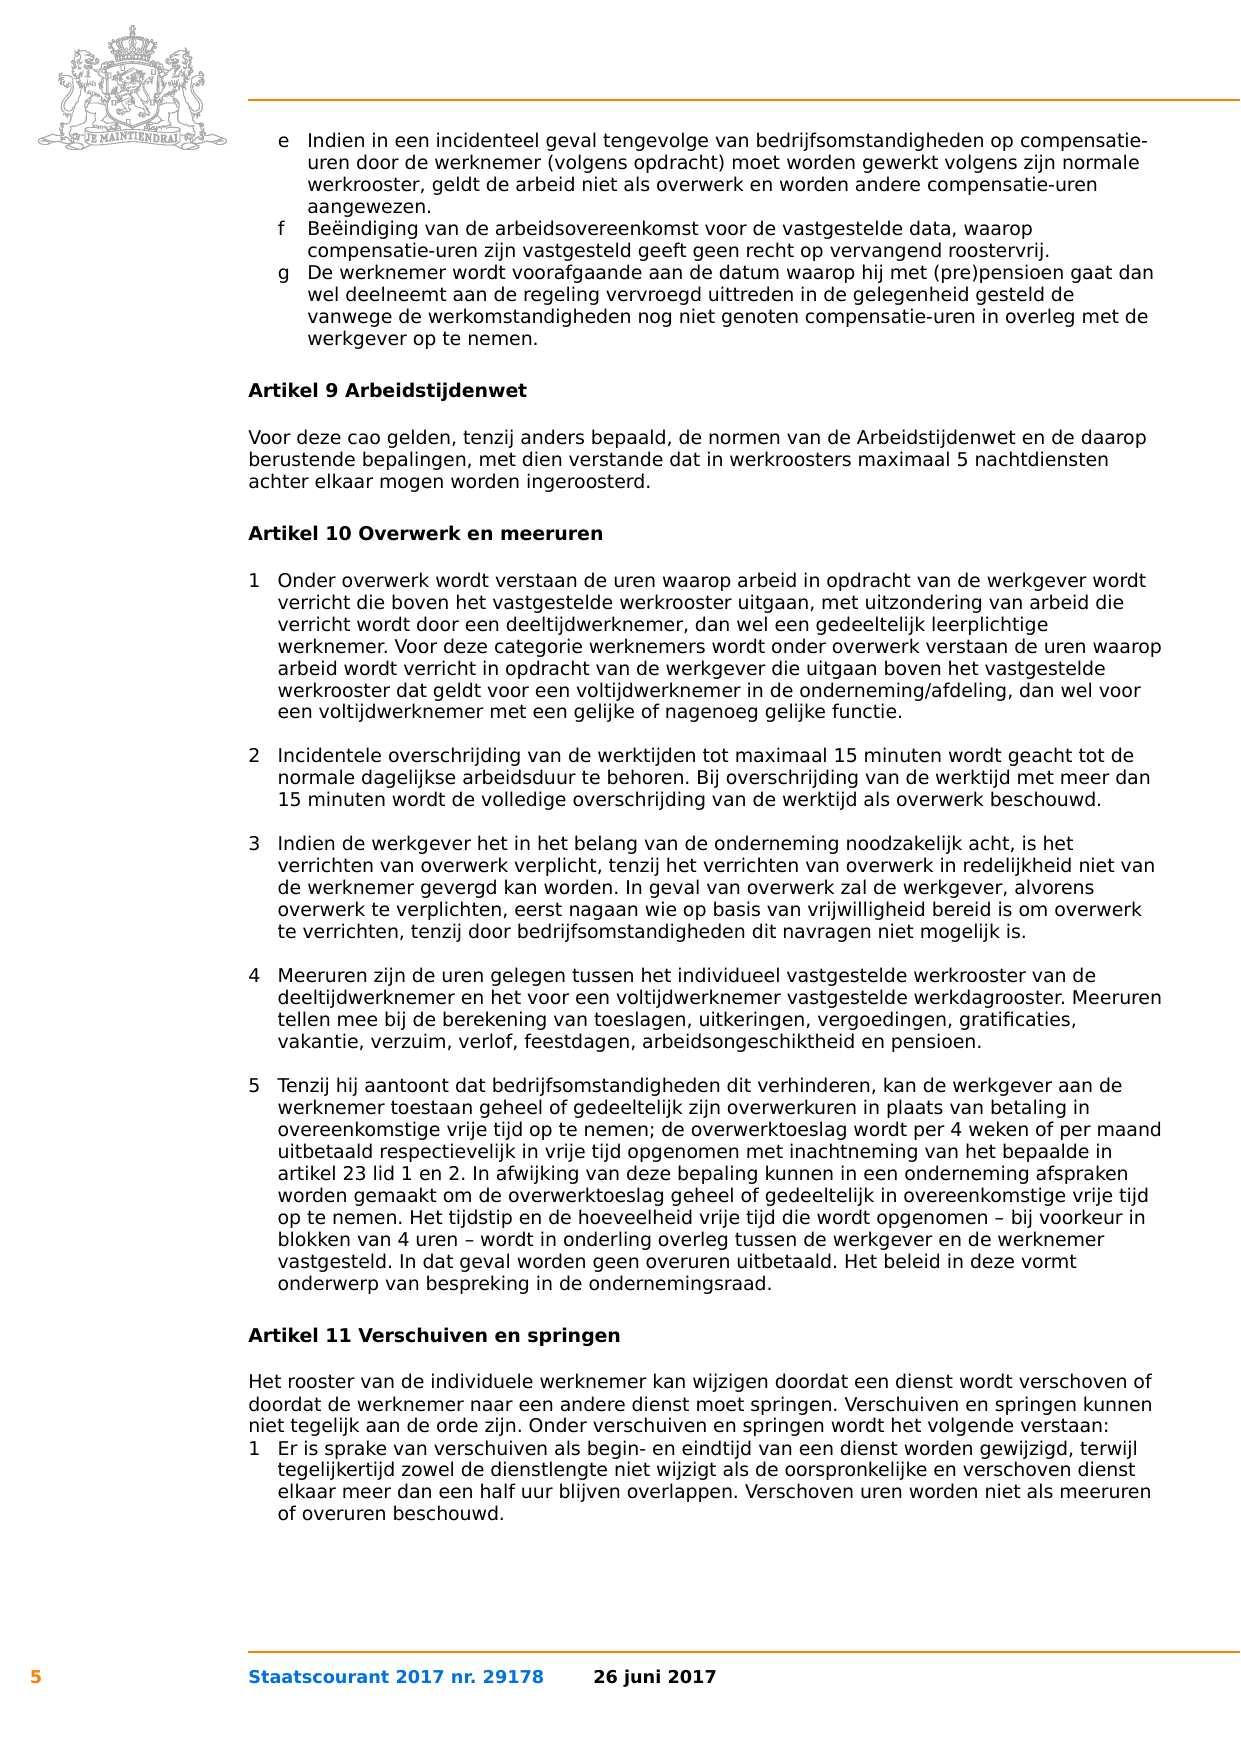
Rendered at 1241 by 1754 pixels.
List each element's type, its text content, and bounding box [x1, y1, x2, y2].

text 5 Tenzij hij aantoont dat bedrijfsomstandigheden dit verhinderen, kan de werkgever aan de werknemer toestaan geheel of gedeeltelijk zijn overwerkuren in plaats van betaling in overeenkomstige vrije tijd op te nemen; de overwerktoeslag wordt per 4 weken of per maand uitbetaald respectievelijk in vrije tijd opgenomen met inachtneming van het bepaalde in artikel 23 lid 1 en 2. In afwijking van deze bepaling kunnen in een onderneming afspraken worden gemaakt om de overwerktoeslag geheel of gedeeltelijk in overeenkomstige vrije tijd op te nemen. Het tijdstip en de hoeveelheid vrije tijd die wordt opgenomen – bij voorkeur in blokken van 4 uren – wordt in onderling overleg tussen de werkgever en de werknemer vastgesteld. In dat geval worden geen overuren uitbetaald. Het beleid in deze vormt onderwerp van bespreking in de ondernemingsraad. [248, 1075, 1163, 1294]
text 4 Meeruren zijn de uren gelegen tussen het individueel vastgestelde werkrooster van de deeltijdwerknemer en het voor een voltijdwerknemer vastgestelde werkdagrooster. Meeruren tellen mee bij de berekening van toeslagen, uitkeringen, vergoedingen, gratificaties, vakantie, verzuim, verlof, feestdagen, arbeidsongeschiktheid en pensioen. [248, 965, 1163, 1053]
text g De werknemer wordt voorafgaande aan de datum waarop hij met (pre)pensioen gaat dan wel deelneemt aan de regeling vervroegd uittreden in de gelegenheid gesteld de vanwege de werkomstandigheden nog niet genoten compensatie-uren in overleg met de werkgever op te nemen. [278, 262, 1163, 350]
text f Beëindiging van de arbeidsovereenkomst voor de vastgestelde data, waarop compensatie-uren zijn vastgesteld geeft geen recht op vervangend roostervrij. [278, 218, 1163, 262]
text Voor deze cao gelden, tenzij anders bepaald, de normen van de Arbeidstijdenwet en de daarop berustende bepalingen, met dien verstande dat in werkroosters maximaal 5 nachtdiensten achter elkaar mogen worden ingeroosterd. [248, 427, 1163, 493]
picture [38, 25, 227, 150]
text Het rooster van de individuele werknemer kan wijzigen doordat een dienst wordt verschoven of doordat de werknemer naar een andere dienst moet springen. Verschuiven en springen kunnen niet tegelijk aan de orde zijn. Onder verschuiven en springen wordt het volgende verstaan: [248, 1371, 1163, 1437]
subtitle Artikel 10 Overwerk en meeruren [248, 523, 1163, 544]
text 1 Er is sprake van verschuiven als begin- en eindtijd van een dienst worden gewijzigd, terwijl tegelijkertijd zowel de dienstlengte niet wijzigt als de oorspronkelijke en verschoven dienst elkaar meer dan een half uur blijven overlappen. Verschoven uren worden niet als meeruren of overuren beschouwd. [248, 1437, 1163, 1525]
text 3 Indien de werkgever het in het belang van de onderneming noodzakelijk acht, is het verrichten van overwerk verplicht, tenzij het verrichten van overwerk in redelijkheid niet van de werknemer gevergd kan worden. In geval van overwerk zal de werkgever, alvorens overwerk te verplichten, eerst nagaan wie op basis van vrijwilligheid bereid is om overwerk te verrichten, tenzij door bedrijfsomstandigheden dit navragen niet mogelijk is. [248, 833, 1163, 943]
text 2 Incidentele overschrijding van de werktijden tot maximaal 15 minuten wordt geacht tot de normale dagelijkse arbeidsduur te behoren. Bij overschrijding van de werktijd met meer dan 15 minuten wordt de volledige overschrijding van de werktijd als overwerk beschouwd. [248, 745, 1163, 811]
text e Indien in een incidenteel geval tengevolge van bedrijfsomstandigheden op compensatie-uren door de werknemer (volgens opdracht) moet worden gewerkt volgens zijn normale werkrooster, geldt de arbeid niet als overwerk en worden andere compensatie-uren aangewezen. [278, 130, 1163, 218]
text 1 Onder overwerk wordt verstaan de uren waarop arbeid in opdracht van de werkgever wordt verricht die boven het vastgestelde werkrooster uitgaan, met uitzondering van arbeid die verricht wordt door een deeltijdwerknemer, dan wel een gedeeltelijk leerplichtige werknemer. Voor deze categorie werknemers wordt onder overwerk verstaan de uren waarop arbeid wordt verricht in opdracht van de werkgever die uitgaan boven het vastgestelde werkrooster dat geldt voor een voltijdwerknemer in de onderneming/afdeling, dan wel voor een voltijdwerknemer met een gelijke of nagenoeg gelijke functie. [248, 569, 1163, 723]
subtitle Artikel 11 Verschuiven en springen [248, 1324, 1163, 1346]
subtitle Artikel 9 Arbeidstijdenwet [248, 380, 1163, 402]
